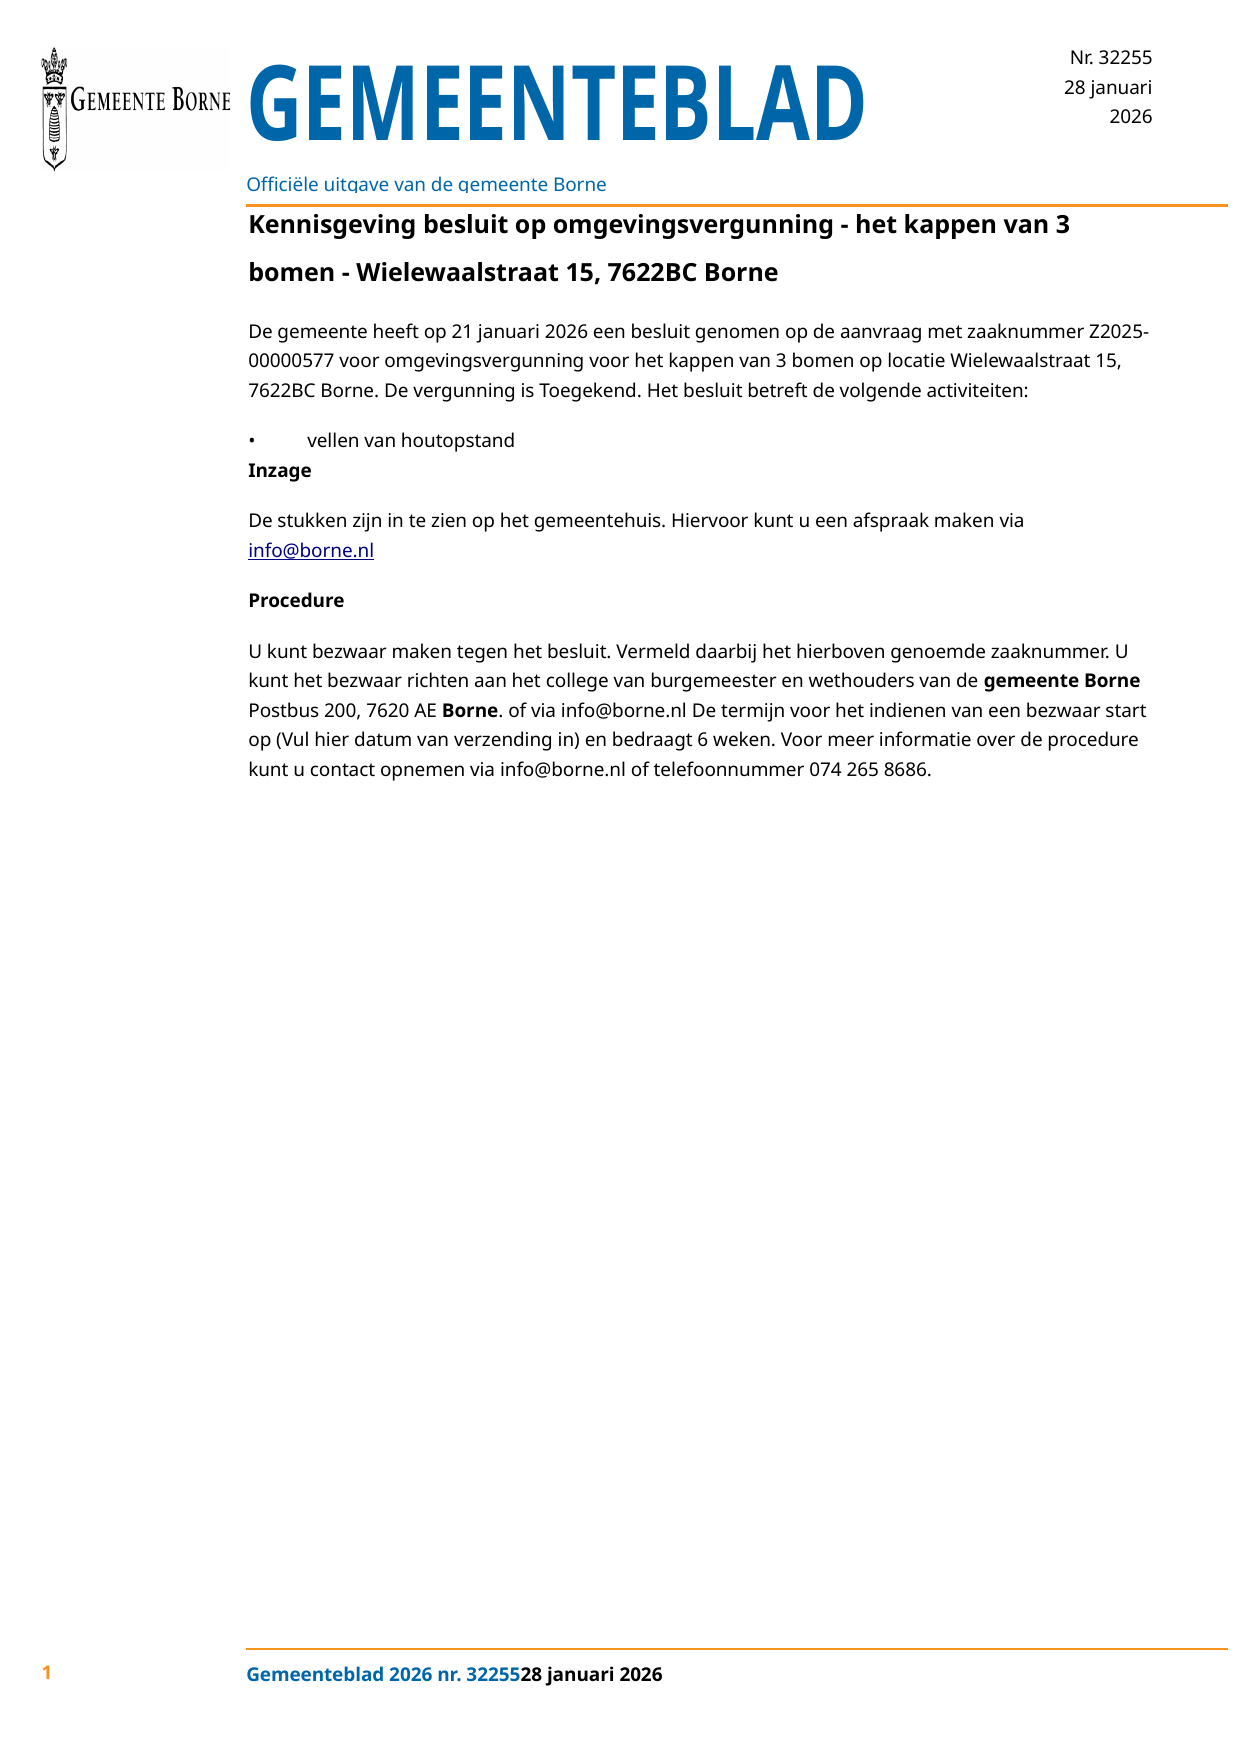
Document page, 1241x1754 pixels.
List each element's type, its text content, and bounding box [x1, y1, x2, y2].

text Inzage [248, 457, 1152, 483]
text De gemeente heeft op 21 januari 2026 een besluit genomen op de aanvraag met zaaknummer Z2025-00000577 voor omgevingsvergunning voor het kappen van 3 bomen op locatie Wielewaalstraat 15, 7622BC Borne. De vergunning is Toegekend. Het besluit betreft de volgende activiteiten: [248, 318, 1152, 403]
picture [41, 47, 231, 172]
text De stukken zijn in te zien op het gemeentehuis. Hiervoor kunt u een afspraak maken via info@borne.nl [248, 507, 1152, 563]
list vellen van houtopstand [248, 427, 1152, 453]
text Kennisgeving besluit op omgevingsvergunning - het kappen van 3 bomen - Wielewaalstraat 15, 7622BC Borne [248, 207, 1152, 288]
text U kunt bezwaar maken tegen het besluit. Vermeld daarbij het hierboven genoemde zaaknummer. U kunt het bezwaar richten aan het college van burgemeester en wethouders van de gemeente Borne Postbus 200, 7620 AE Borne. of via info@borne.nl De termijn voor het indienen van een bezwaar start op (Vul hier datum van verzending in) en bedraagt 6 weken. Voor meer informatie over de procedure kunt u contact opnemen via info@borne.nl of telefoonnummer 074 265 8686. [248, 638, 1152, 782]
text Procedure [248, 587, 1152, 613]
